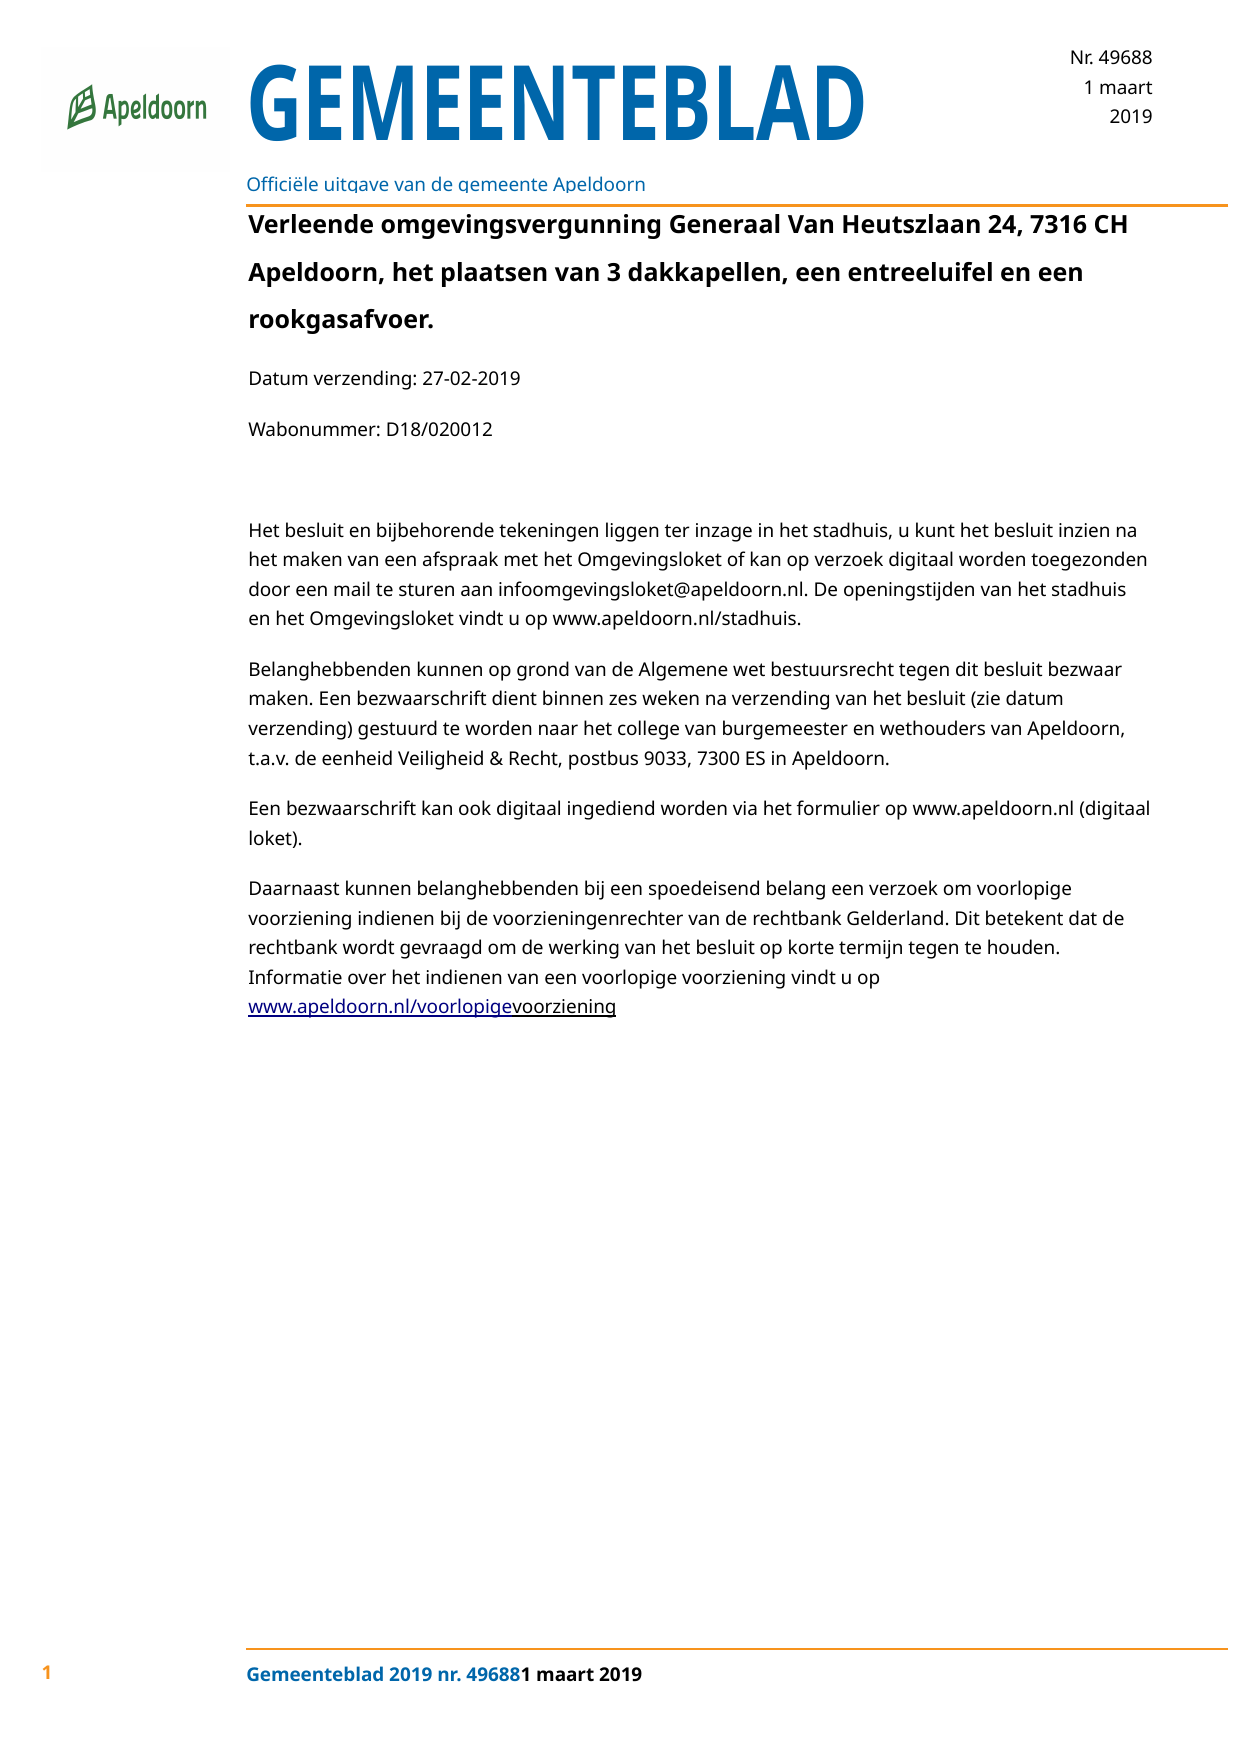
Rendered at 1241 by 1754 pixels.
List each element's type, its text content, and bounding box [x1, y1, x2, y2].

text Het besluit en bijbehorende tekeningen liggen ter inzage in het stadhuis, u kunt het besluit inzien na het maken van een afspraak met het Omgevingsloket of kan op verzoek digitaal worden toegezonden door een mail te sturen aan infoomgevingsloket@apeldoorn.nl. De openingstijden van het stadhuis en het Omgevingsloket vindt u op www.apeldoorn.nl/stadhuis. [248, 517, 1152, 631]
text Daarnaast kunnen belanghebbenden bij een spoedeisend belang een verzoek om voorlopige voorziening indienen bij de voorzieningenrechter van de rechtbank Gelderland. Dit betekent dat de rechtbank wordt gevraagd om de werking van het besluit op korte termijn tegen te houden. Informatie over het indienen van een voorlopige voorziening vindt u op www.apeldoorn.nl/voorlopigevoorziening [248, 875, 1152, 1019]
text Verleende omgevingsvergunning Generaal Van Heutszlaan 24, 7316 CH Apeldoorn, het plaatsen van 3 dakkapellen, een entreeluifel en een rookgasafvoer. [248, 207, 1152, 336]
text Belanghebbenden kunnen op grond van de Algemene wet bestuursrecht tegen dit besluit bezwaar maken. Een bezwaarschrift dient binnen zes weken na verzending van het besluit (zie datum verzending) gestuurd te worden naar het college van burgemeester en wethouders van Apeldoorn, t.a.v. de eenheid Veiligheid & Recht, postbus 9033, 7300 ES in Apeldoorn. [248, 656, 1152, 770]
text Wabonummer: D18/020012 [248, 416, 1152, 442]
picture [41, 47, 231, 172]
text Datum verzending: 27-02-2019 [248, 366, 1152, 391]
text Een bezwaarschrift kan ook digitaal ingediend worden via het formulier op www.apeldoorn.nl (digitaal loket). [248, 795, 1152, 850]
